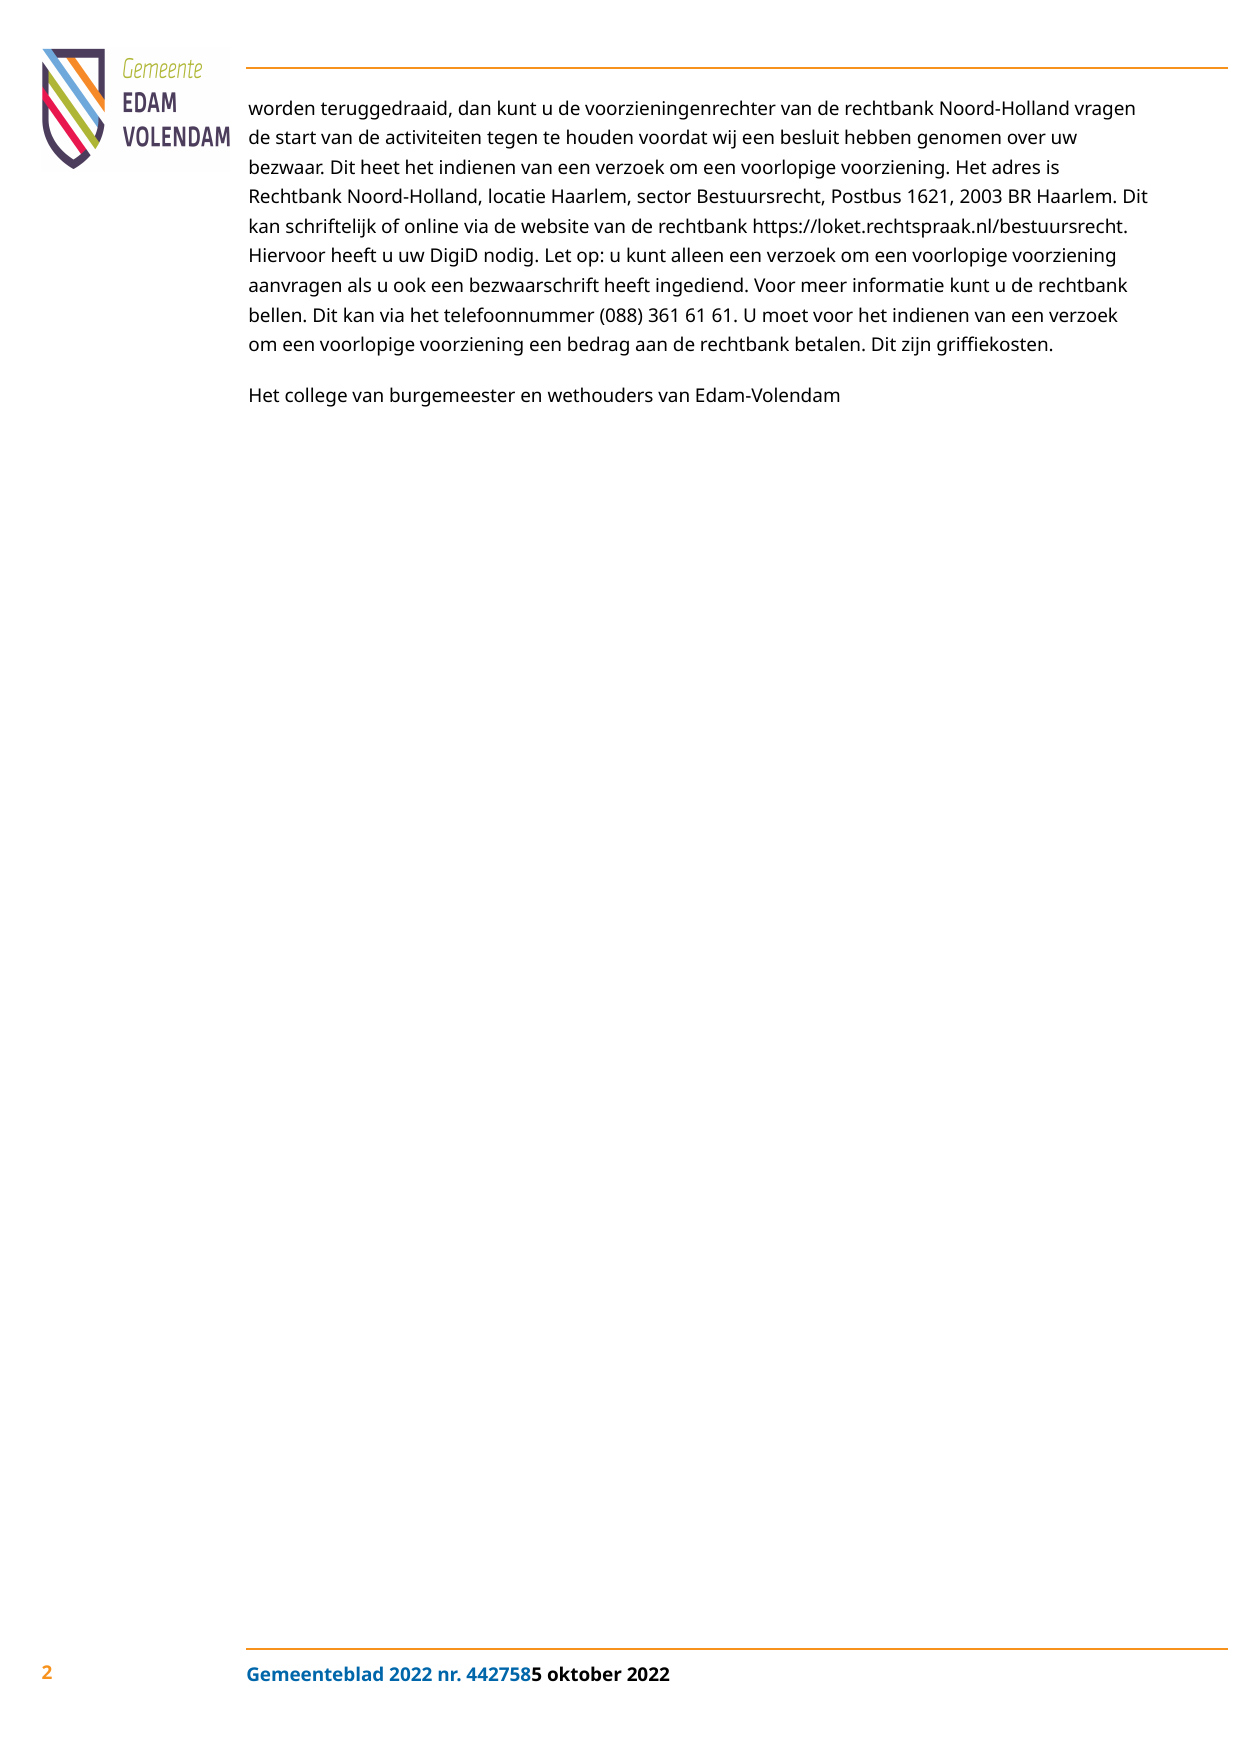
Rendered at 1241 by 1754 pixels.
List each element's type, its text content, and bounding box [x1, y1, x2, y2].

text Het college van burgemeester en wethouders van Edam-Volendam [248, 382, 1152, 408]
text worden teruggedraaid, dan kunt u de voorzieningenrechter van de rechtbank Noord-Holland vragen de start van de activiteiten tegen te houden voordat wij een besluit hebben genomen over uw bezwaar. Dit heet het indienen van een verzoek om een voorlopige voorziening. Het adres is Rechtbank Noord-Holland, locatie Haarlem, sector Bestuursrecht, Postbus 1621, 2003 BR Haarlem. Dit kan schriftelijk of online via de website van de rechtbank https://loket.rechtspraak.nl/bestuursrecht. Hiervoor heeft u uw DigiD nodig. Let op: u kunt alleen een verzoek om een voorlopige voorziening aanvragen als u ook een bezwaarschrift heeft ingediend. Voor meer informatie kunt u de rechtbank bellen. Dit kan via het telefoonnummer (088) 361 61 61. U moet voor het indienen van een verzoek om een voorlopige voorziening een bedrag aan de rechtbank betalen. Dit zijn griffiekosten. [248, 95, 1152, 357]
picture [41, 47, 231, 172]
